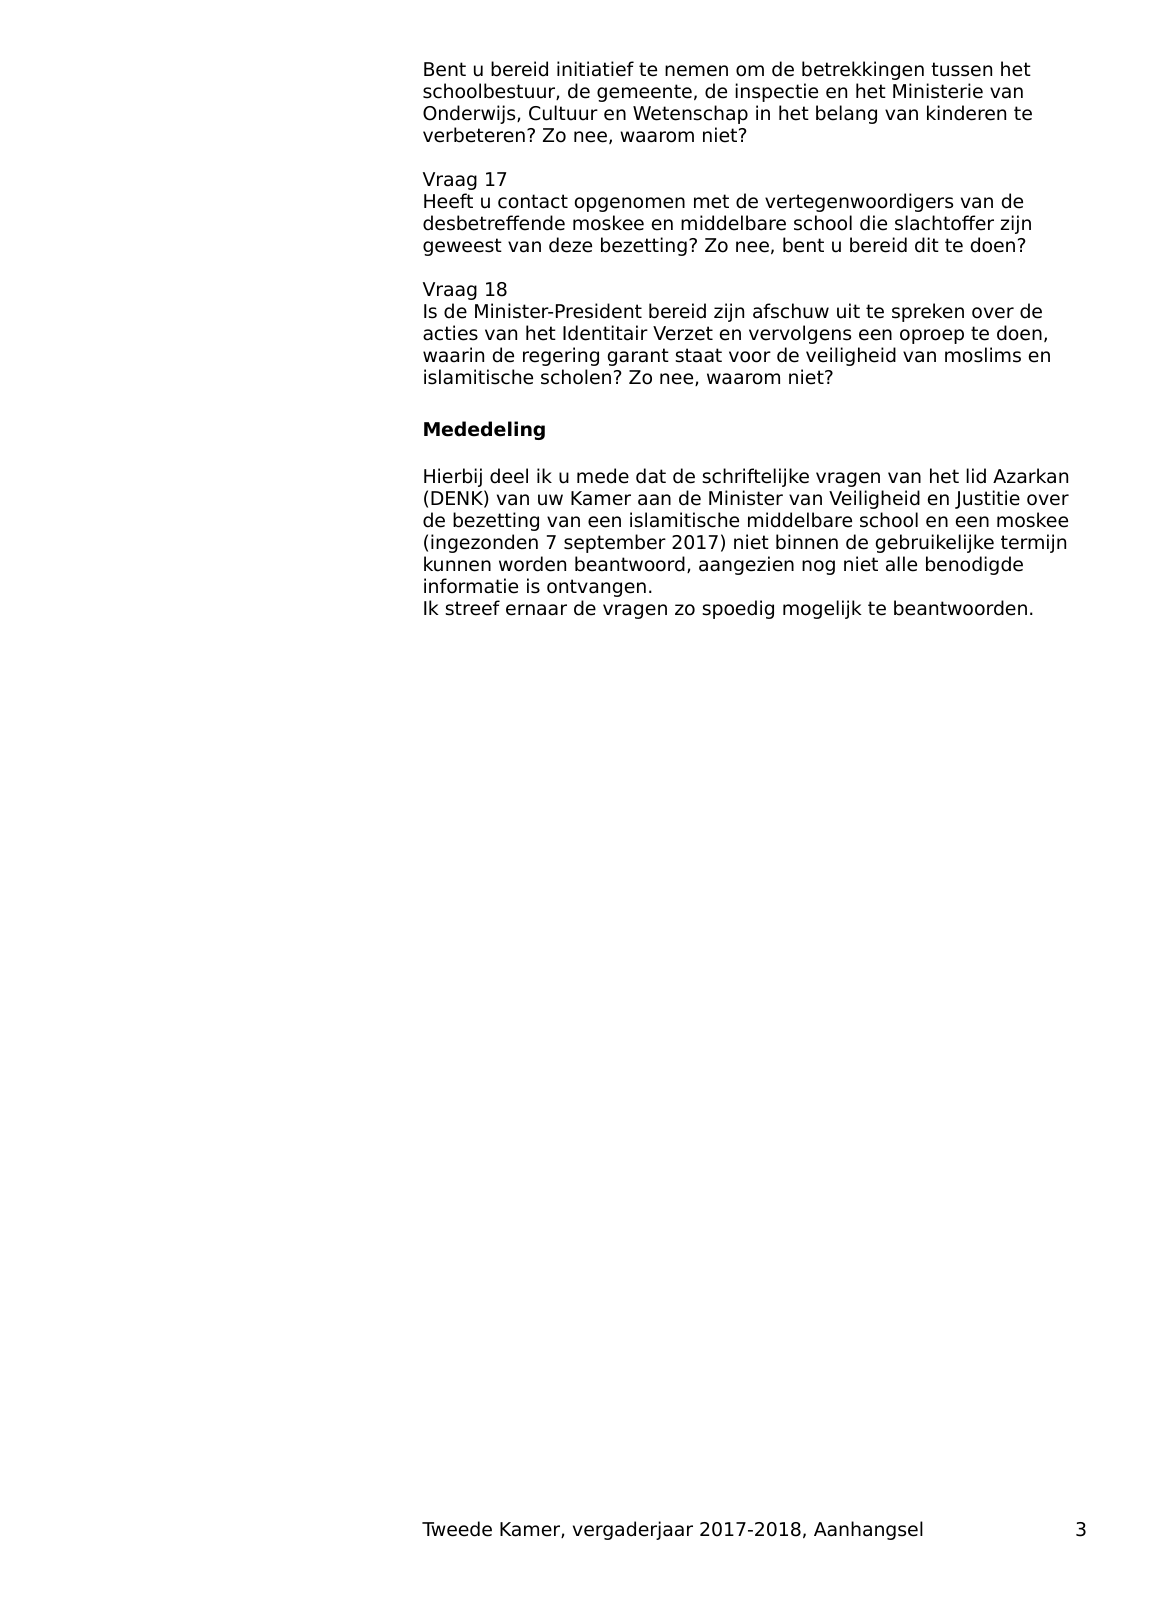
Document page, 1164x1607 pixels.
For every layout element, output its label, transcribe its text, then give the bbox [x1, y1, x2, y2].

subtitle Mededeling [422, 419, 1087, 441]
text Is de Minister-President bereid zijn afschuw uit te spreken over de acties van het Identitair Verzet en vervolgens een oproep te doen, waarin de regering garant staat voor de veiligheid van moslims en islamitische scholen? Zo nee, waarom niet? [422, 301, 1087, 389]
text Heeft u contact opgenomen met de vertegenwoordigers van de desbetreffende moskee en middelbare school die slachtoffer zijn geweest van deze bezetting? Zo nee, bent u bereid dit te doen? [422, 191, 1087, 257]
text Vraag 17 [422, 169, 1087, 191]
text Ik streef ernaar de vragen zo spoedig mogelijk te beantwoorden. [422, 598, 1087, 620]
text Hierbij deel ik u mede dat de schriftelijke vragen van het lid Azarkan (DENK) van uw Kamer aan de Minister van Veiligheid en Justitie over de bezetting van een islamitische middelbare school en een moskee (ingezonden 7 september 2017) niet binnen de gebruikelijke termijn kunnen worden beantwoord, aangezien nog niet alle benodigde informatie is ontvangen. [422, 466, 1087, 598]
text Bent u bereid initiatief te nemen om de betrekkingen tussen het schoolbestuur, de gemeente, de inspectie en het Ministerie van Onderwijs, Cultuur en Wetenschap in het belang van kinderen te verbeteren? Zo nee, waarom niet? [422, 59, 1087, 147]
text Vraag 18 [422, 279, 1087, 301]
